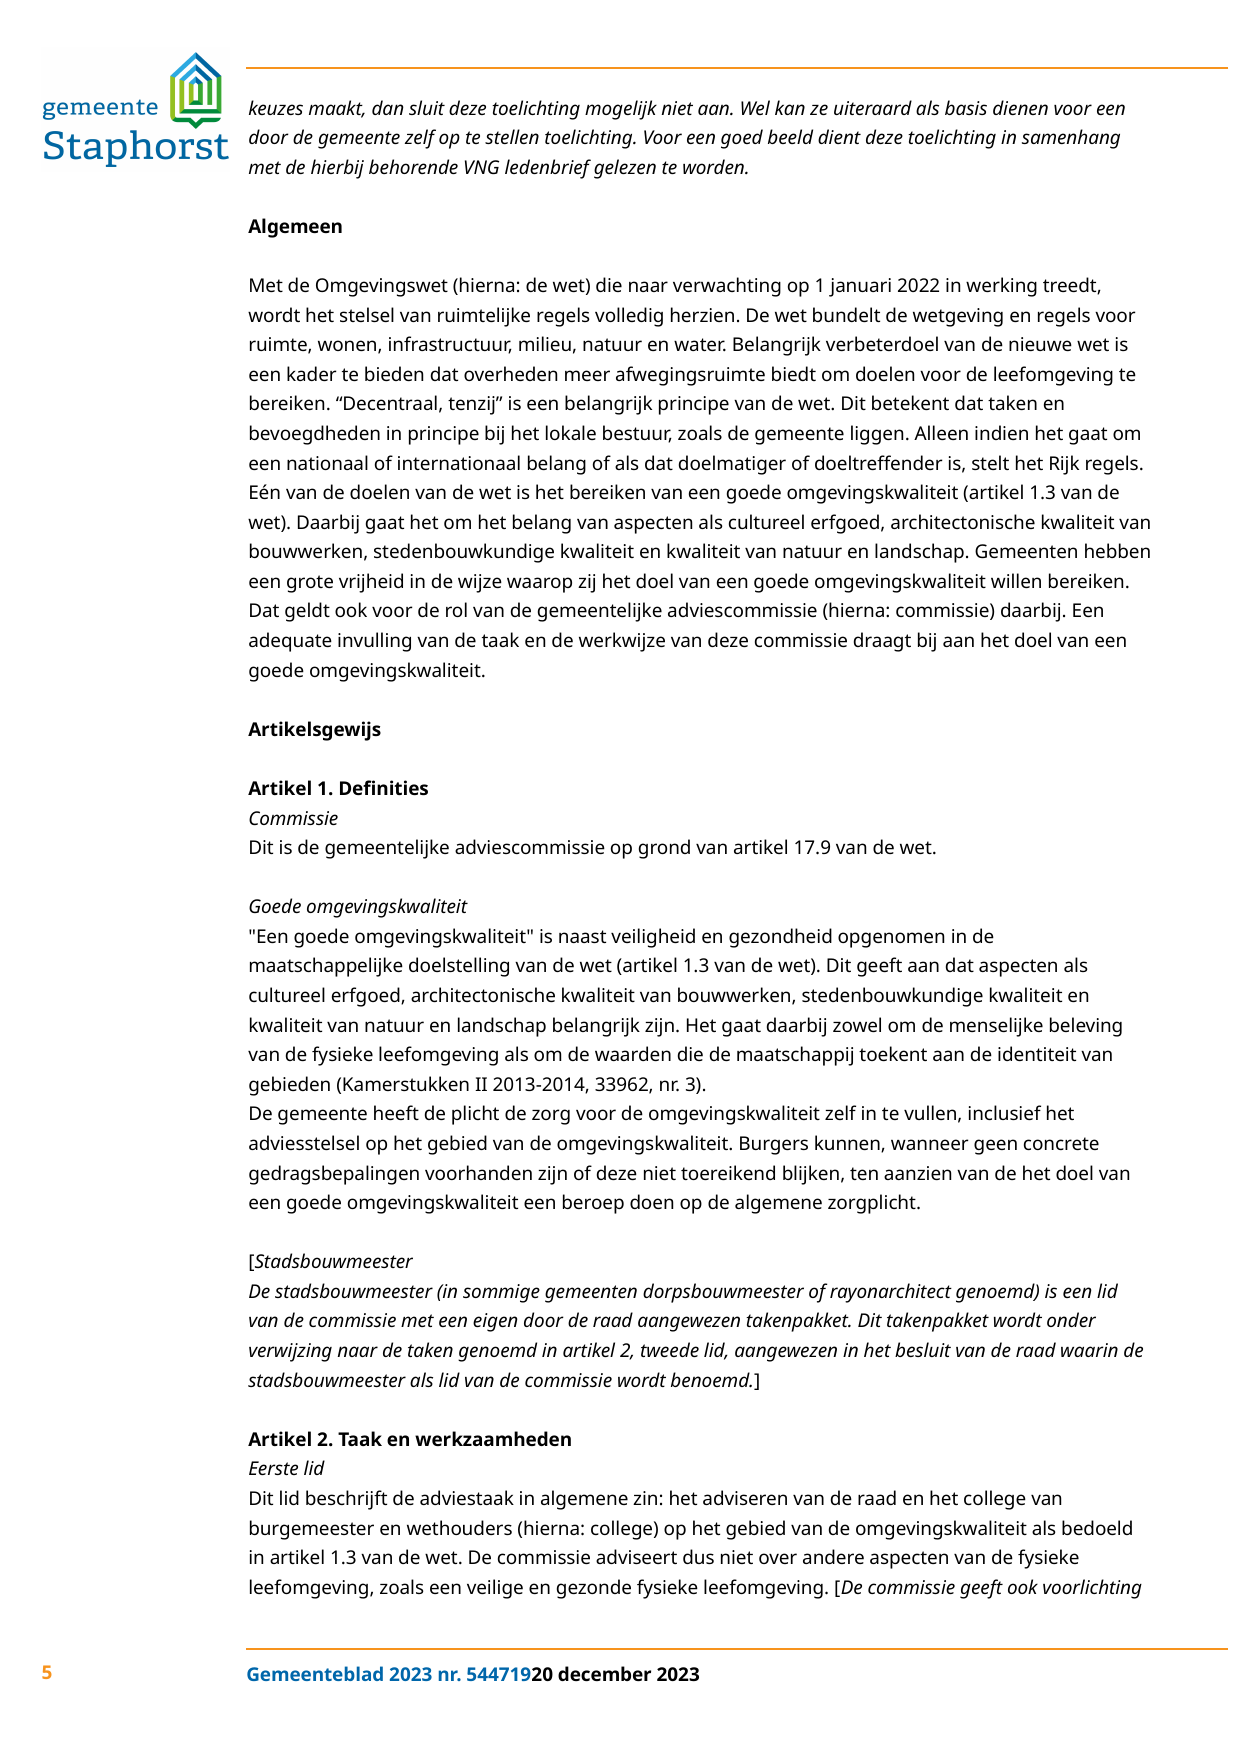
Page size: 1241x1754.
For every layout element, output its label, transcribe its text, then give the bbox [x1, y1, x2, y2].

picture [41, 47, 231, 172]
text Algemeen [248, 213, 1152, 239]
text "Een goede omgevingskwaliteit" is naast veiligheid en gezondheid opgenomen in de maatschappelijke doelstelling van de wet (artikel 1.3 van de wet). Dit geeft aan dat aspecten als cultureel erfgoed, architectonische kwaliteit van bouwwerken, stedenbouwkundige kwaliteit en kwaliteit van natuur en landschap belangrijk zijn. Het gaat daarbij zowel om de menselijke beleving van de fysieke leefomgeving als om de waarden die de maatschappij toekent aan de identiteit van gebieden (Kamerstukken II 2013-2014, 33962, nr. 3). [248, 923, 1152, 1097]
text Goede omgevingskwaliteit [248, 893, 1152, 919]
text Dit lid beschrijft de adviestaak in algemene zin: het adviseren van de raad en het college van burgemeester en wethouders (hierna: college) op het gebied van de omgevingskwaliteit als bedoeld in artikel 1.3 van de wet. De commissie adviseert dus niet over andere aspecten van de fysieke leefomgeving, zoals een veilige en gezonde fysieke leefomgeving. [De commissie geeft ook voorlichting [248, 1485, 1152, 1600]
text Artikelsgewijs [248, 716, 1152, 742]
text Eerste lid [248, 1456, 1152, 1481]
text Dit is de gemeentelijke adviescommissie op grond van artikel 17.9 van de wet. [248, 834, 1152, 860]
text keuzes maakt, dan sluit deze toelichting mogelijk niet aan. Wel kan ze uiteraard als basis dienen voor een door de gemeente zelf op te stellen toelichting. Voor een goed beeld dient deze toelichting in samenhang met de hierbij behorende VNG ledenbrief gelezen te worden. [248, 95, 1152, 180]
text Artikel 2. Taak en werkzaamheden [248, 1426, 1152, 1452]
text Commissie [248, 805, 1152, 831]
text Artikel 1. Definities [248, 775, 1152, 801]
text Met de Omgevingswet (hierna: de wet) die naar verwachting op 1 januari 2022 in werking treedt, wordt het stelsel van ruimtelijke regels volledig herzien. De wet bundelt de wetgeving en regels voor ruimte, wonen, infrastructuur, milieu, natuur en water. Belangrijk verbeterdoel van de nieuwe wet is een kader te bieden dat overheden meer afwegingsruimte biedt om doelen voor de leefomgeving te bereiken. “Decentraal, tenzij” is een belangrijk principe van de wet. Dit betekent dat taken en bevoegdheden in principe bij het lokale bestuur, zoals de gemeente liggen. Alleen indien het gaat om een nationaal of internationaal belang of als dat doelmatiger of doeltreffender is, stelt het Rijk regels. [248, 272, 1152, 476]
text [Stadsbouwmeester [248, 1248, 1152, 1274]
text De stadsbouwmeester (in sommige gemeenten dorpsbouwmeester of rayonarchitect genoemd) is een lid van de commissie met een eigen door de raad aangewezen takenpakket. Dit takenpakket wordt onder verwijzing naar de taken genoemd in artikel 2, tweede lid, aangewezen in het besluit van de raad waarin de stadsbouwmeester als lid van de commissie wordt benoemd.] [248, 1278, 1152, 1393]
text De gemeente heeft de plicht de zorg voor de omgevingskwaliteit zelf in te vullen, inclusief het adviesstelsel op het gebied van de omgevingskwaliteit. Burgers kunnen, wanneer geen concrete gedragsbepalingen voorhanden zijn of deze niet toereikend blijken, ten aanzien van de het doel van een goede omgevingskwaliteit een beroep doen op de algemene zorgplicht. [248, 1101, 1152, 1215]
text Eén van de doelen van de wet is het bereiken van een goede omgevingskwaliteit (artikel 1.3 van de wet). Daarbij gaat het om het belang van aspecten als cultureel erfgoed, architectonische kwaliteit van bouwwerken, stedenbouwkundige kwaliteit en kwaliteit van natuur en landschap. Gemeenten hebben een grote vrijheid in de wijze waarop zij het doel van een goede omgevingskwaliteit willen bereiken. Dat geldt ook voor de rol van de gemeentelijke adviescommissie (hierna: commissie) daarbij. Een adequate invulling van de taak en de werkwijze van deze commissie draagt bij aan het doel van een goede omgevingskwaliteit. [248, 479, 1152, 683]
